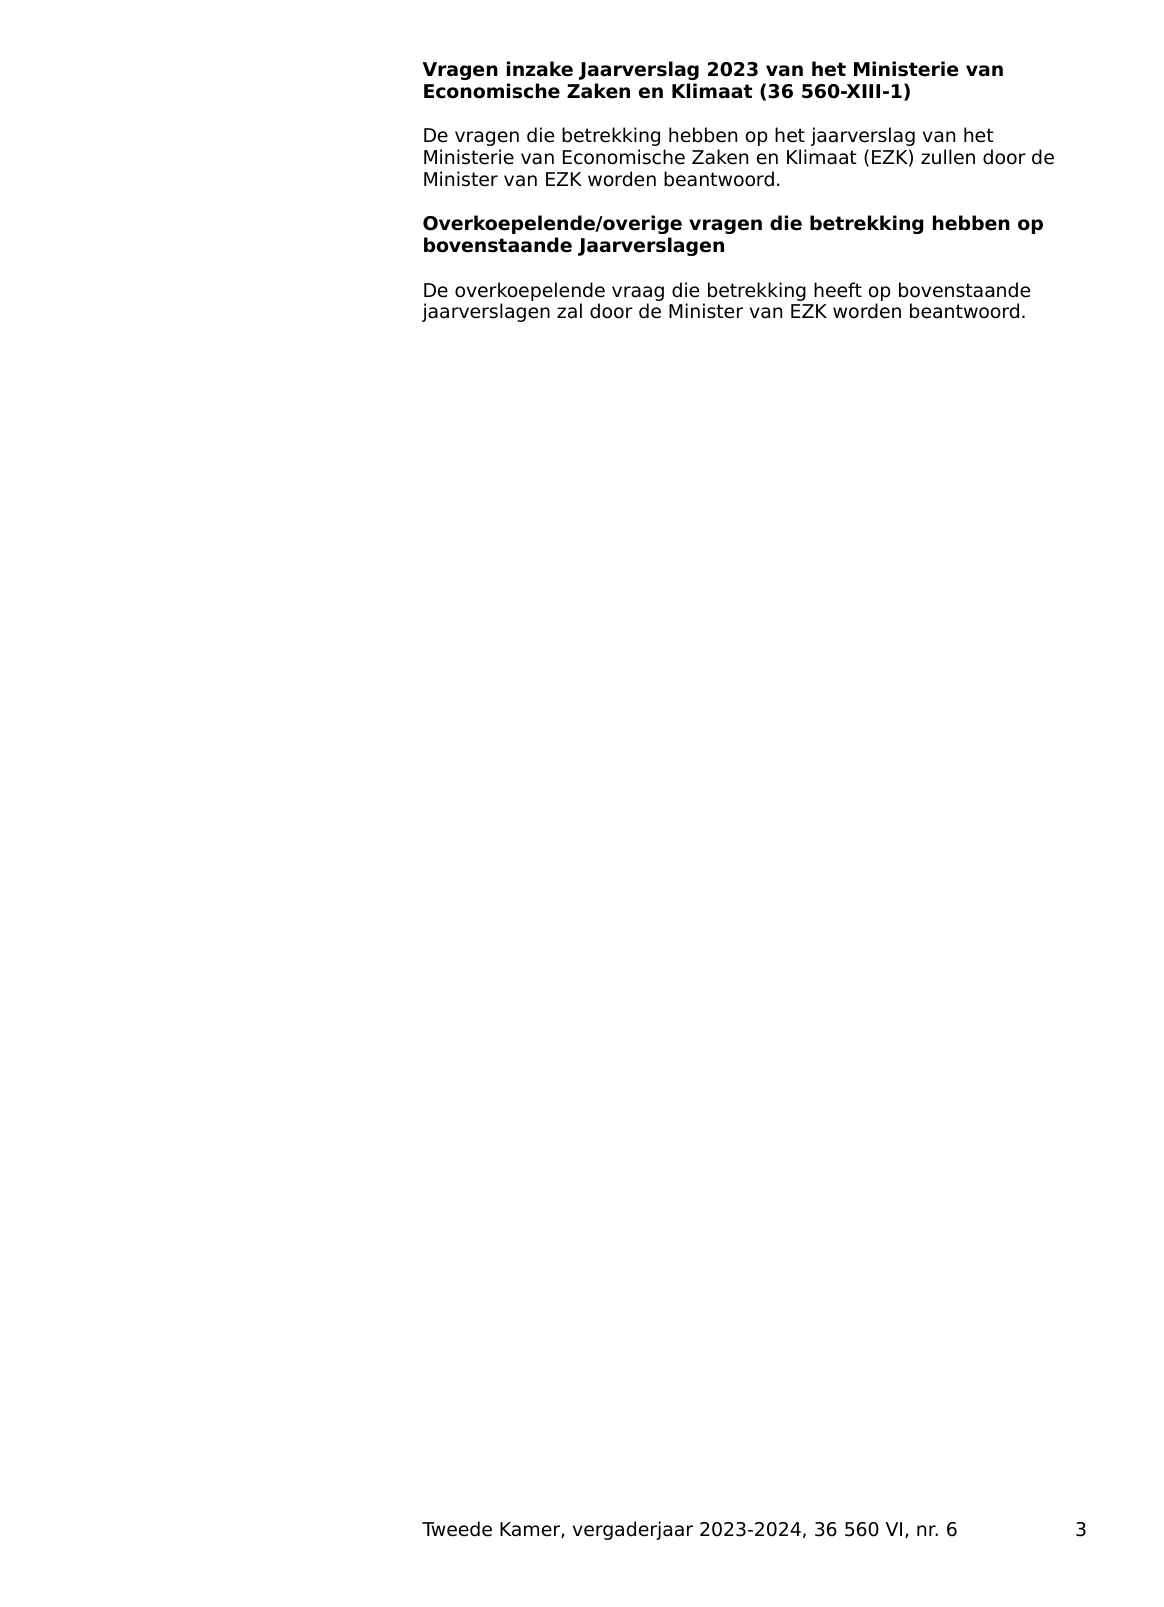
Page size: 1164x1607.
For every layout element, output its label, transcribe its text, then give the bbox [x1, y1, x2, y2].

subtitle Vragen inzake Jaarverslag 2023 van het Ministerie van Economische Zaken en Klimaat (36 560-XIII-1) [422, 59, 1087, 103]
text De vragen die betrekking hebben op het jaarverslag van het Ministerie van Economische Zaken en Klimaat (EZK) zullen door de Minister van EZK worden beantwoord. [422, 125, 1087, 191]
text De overkoepelende vraag die betrekking heeft op bovenstaande jaarverslagen zal door de Minister van EZK worden beantwoord. [422, 279, 1087, 323]
subtitle Overkoepelende/overige vragen die betrekking hebben op bovenstaande Jaarverslagen [422, 213, 1087, 257]
